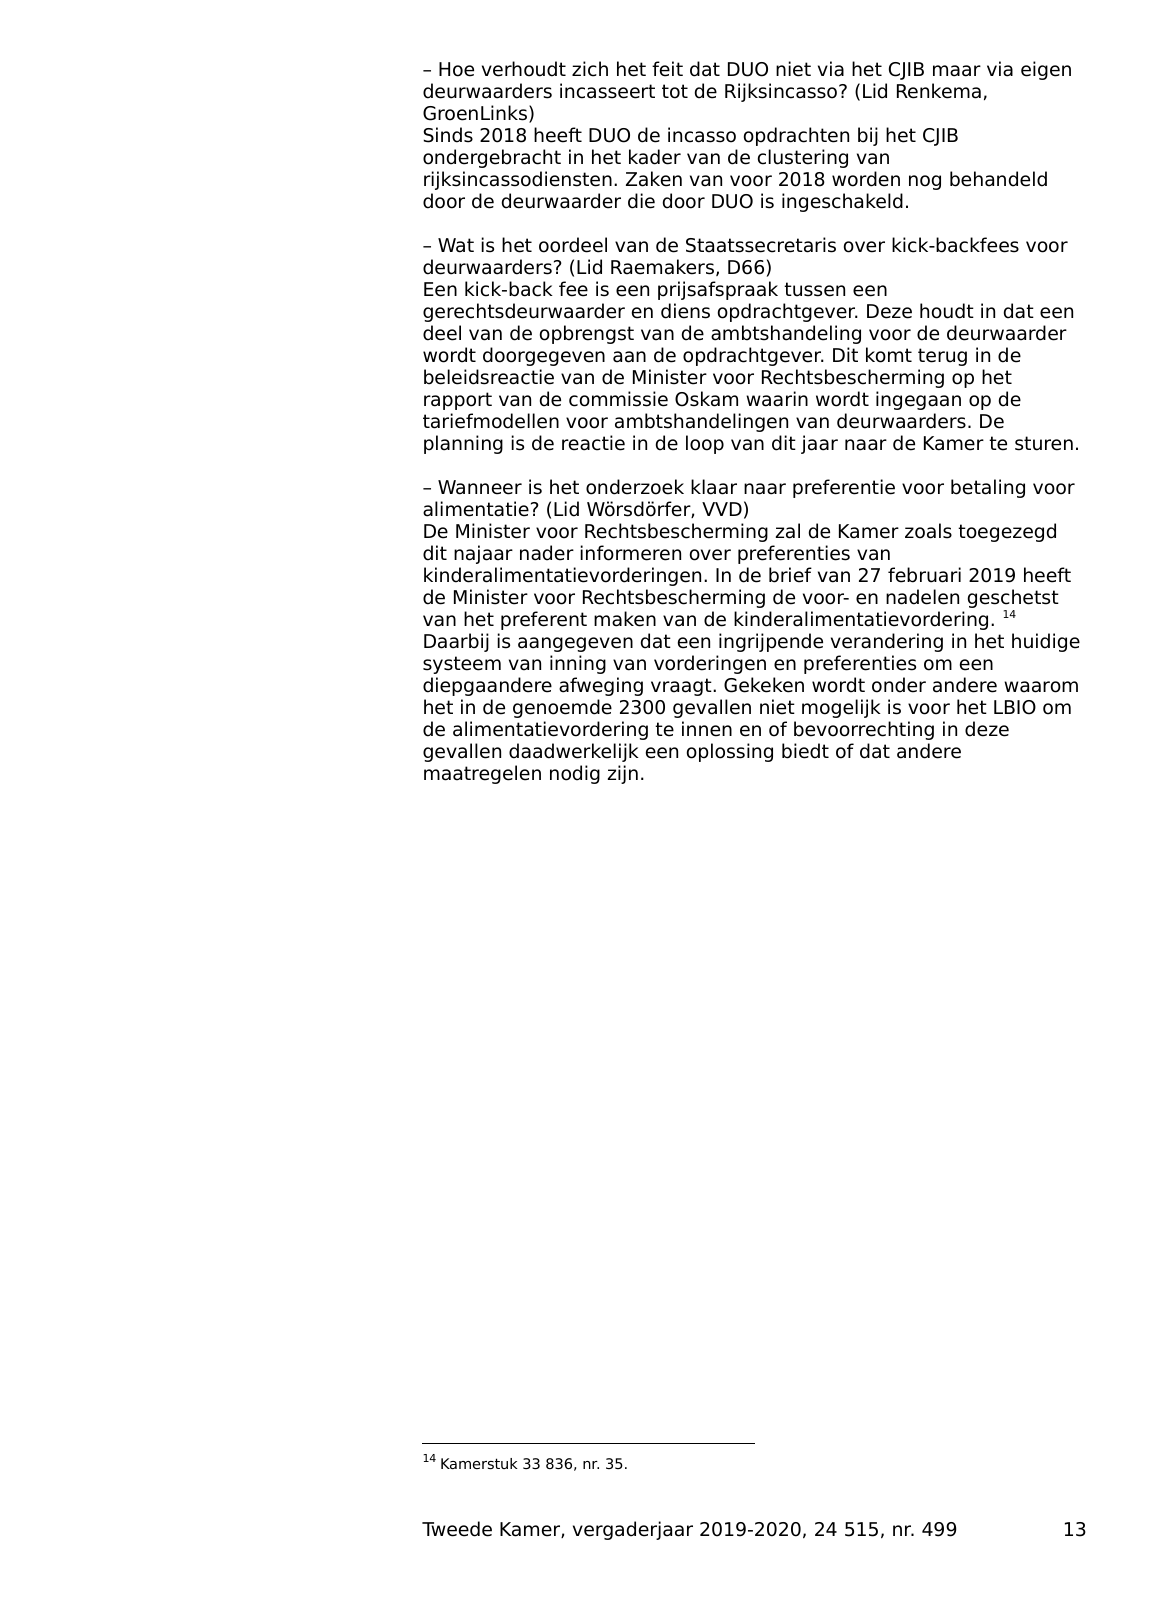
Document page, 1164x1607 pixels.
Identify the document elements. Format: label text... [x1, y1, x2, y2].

text Kamerstuk 33 836, nr. 35. [422, 1452, 1087, 1474]
text – Hoe verhoudt zich het feit dat DUO niet via het CJIB maar via eigen deurwaarders incasseert tot de Rijksincasso? (Lid Renkema, GroenLinks) [422, 59, 1087, 125]
text Sinds 2018 heeft DUO de incasso opdrachten bij het CJIB ondergebracht in het kader van de clustering van rijksincassodiensten. Zaken van voor 2018 worden nog behandeld door de deurwaarder die door DUO is ingeschakeld. [422, 125, 1087, 213]
text – Wanneer is het onderzoek klaar naar preferentie voor betaling voor alimentatie? (Lid Wörsdörfer, VVD) [422, 477, 1087, 521]
text De Minister voor Rechtsbescherming zal de Kamer zoals toegezegd dit najaar nader informeren over preferenties van kinderalimentatievorderingen. In de brief van 27 februari 2019 heeft de Minister voor Rechtsbescherming de voor- en nadelen geschetst van het preferent maken van de kinderalimentatievordering. Daarbij is aangegeven dat een ingrijpende verandering in het huidige systeem van inning van vorderingen en preferenties om een diepgaandere afweging vraagt. Gekeken wordt onder andere waarom het in de genoemde 2300 gevallen niet mogelijk is voor het LBIO om de alimentatievordering te innen en of bevoorrechting in deze gevallen daadwerkelijk een oplossing biedt of dat andere maatregelen nodig zijn. [422, 521, 1087, 785]
text – Wat is het oordeel van de Staatssecretaris over kick-backfees voor deurwaarders? (Lid Raemakers, D66) [422, 235, 1087, 279]
text Een kick-back fee is een prijsafspraak tussen een gerechtsdeurwaarder en diens opdrachtgever. Deze houdt in dat een deel van de opbrengst van de ambtshandeling voor de deurwaarder wordt doorgegeven aan de opdrachtgever. Dit komt terug in de beleidsreactie van de Minister voor Rechtsbescherming op het rapport van de commissie Oskam waarin wordt ingegaan op de tariefmodellen voor ambtshandelingen van deurwaarders. De planning is de reactie in de loop van dit jaar naar de Kamer te sturen. [422, 279, 1087, 455]
